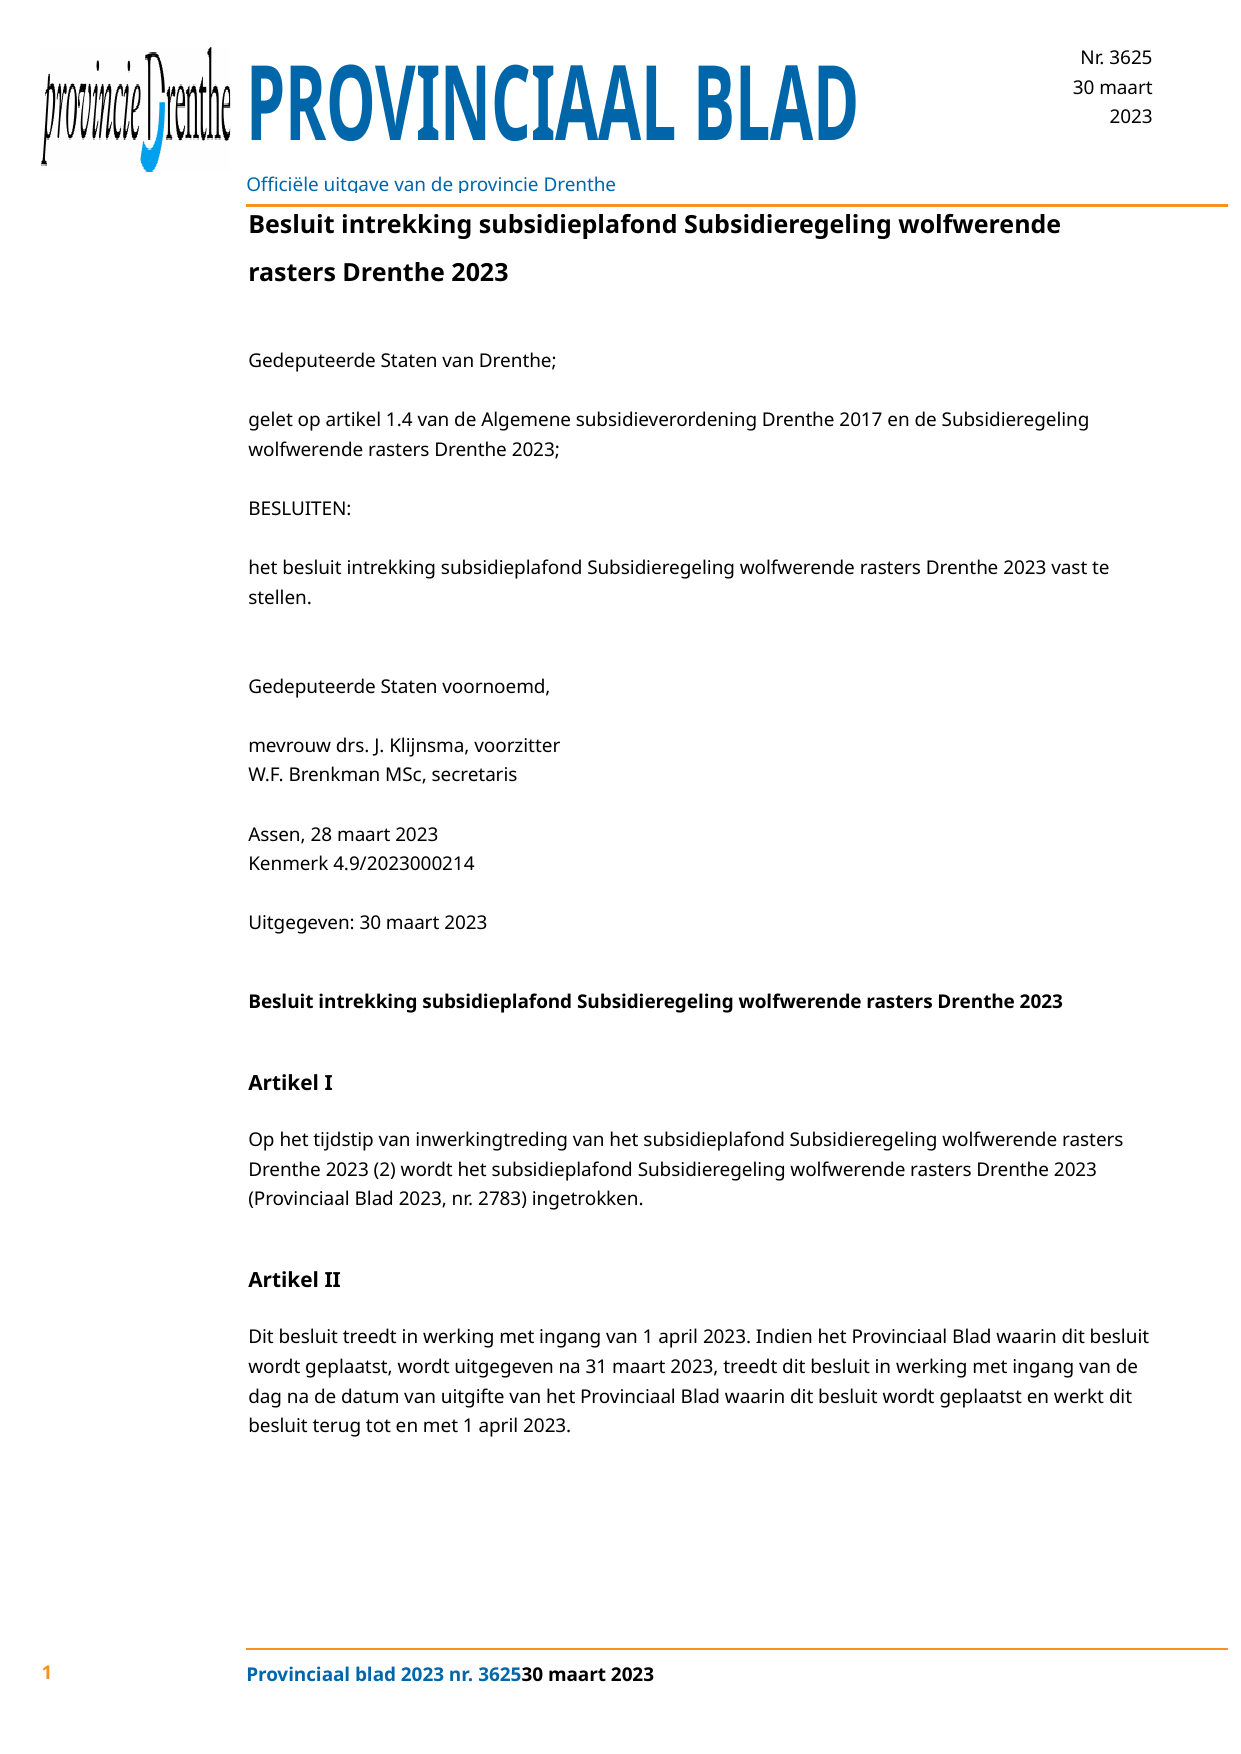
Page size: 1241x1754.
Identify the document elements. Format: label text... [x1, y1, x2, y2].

text Dit besluit treedt in werking met ingang van 1 april 2023. Indien het Provinciaal Blad waarin dit besluit wordt geplaatst, wordt uitgegeven na 31 maart 2023, treedt dit besluit in werking met ingang van de dag na de datum van uitgifte van het Provinciaal Blad waarin dit besluit wordt geplaatst en werkt dit besluit terug tot en met 1 april 2023. [248, 1324, 1152, 1438]
text het besluit intrekking subsidieplafond Subsidieregeling wolfwerende rasters Drenthe 2023 vast te stellen. [248, 554, 1152, 610]
text BESLUITEN: [248, 495, 1152, 521]
text gelet op artikel 1.4 van de Algemene subsidieverordening Drenthe 2017 en de Subsidieregeling wolfwerende rasters Drenthe 2023; [248, 407, 1152, 462]
text Gedeputeerde Staten van Drenthe; [248, 347, 1152, 373]
text Besluit intrekking subsidieplafond Subsidieregeling wolfwerende rasters Drenthe 2023 [248, 207, 1152, 288]
text Artikel II [248, 1266, 1152, 1294]
text Kenmerk 4.9/2023000214 [248, 850, 1152, 876]
text Uitgegeven: 30 maart 2023 [248, 909, 1152, 935]
text Assen, 28 maart 2023 [248, 821, 1152, 847]
text Gedeputeerde Staten voornoemd, [248, 673, 1152, 699]
text W.F. Brenkman MSc, secretaris [248, 762, 1152, 787]
text Op het tijdstip van inwerkingtreding van het subsidieplafond Subsidieregeling wolfwerende rasters Drenthe 2023 (2) wordt het subsidieplafond Subsidieregeling wolfwerende rasters Drenthe 2023 (Provinciaal Blad 2023, nr. 2783) ingetrokken. [248, 1126, 1152, 1211]
text Artikel I [248, 1068, 1152, 1097]
text Besluit intrekking subsidieplafond Subsidieregeling wolfwerende rasters Drenthe 2023 [248, 988, 1152, 1014]
picture [41, 47, 231, 172]
text mevrouw drs. J. Klijnsma, voorzitter [248, 732, 1152, 758]
